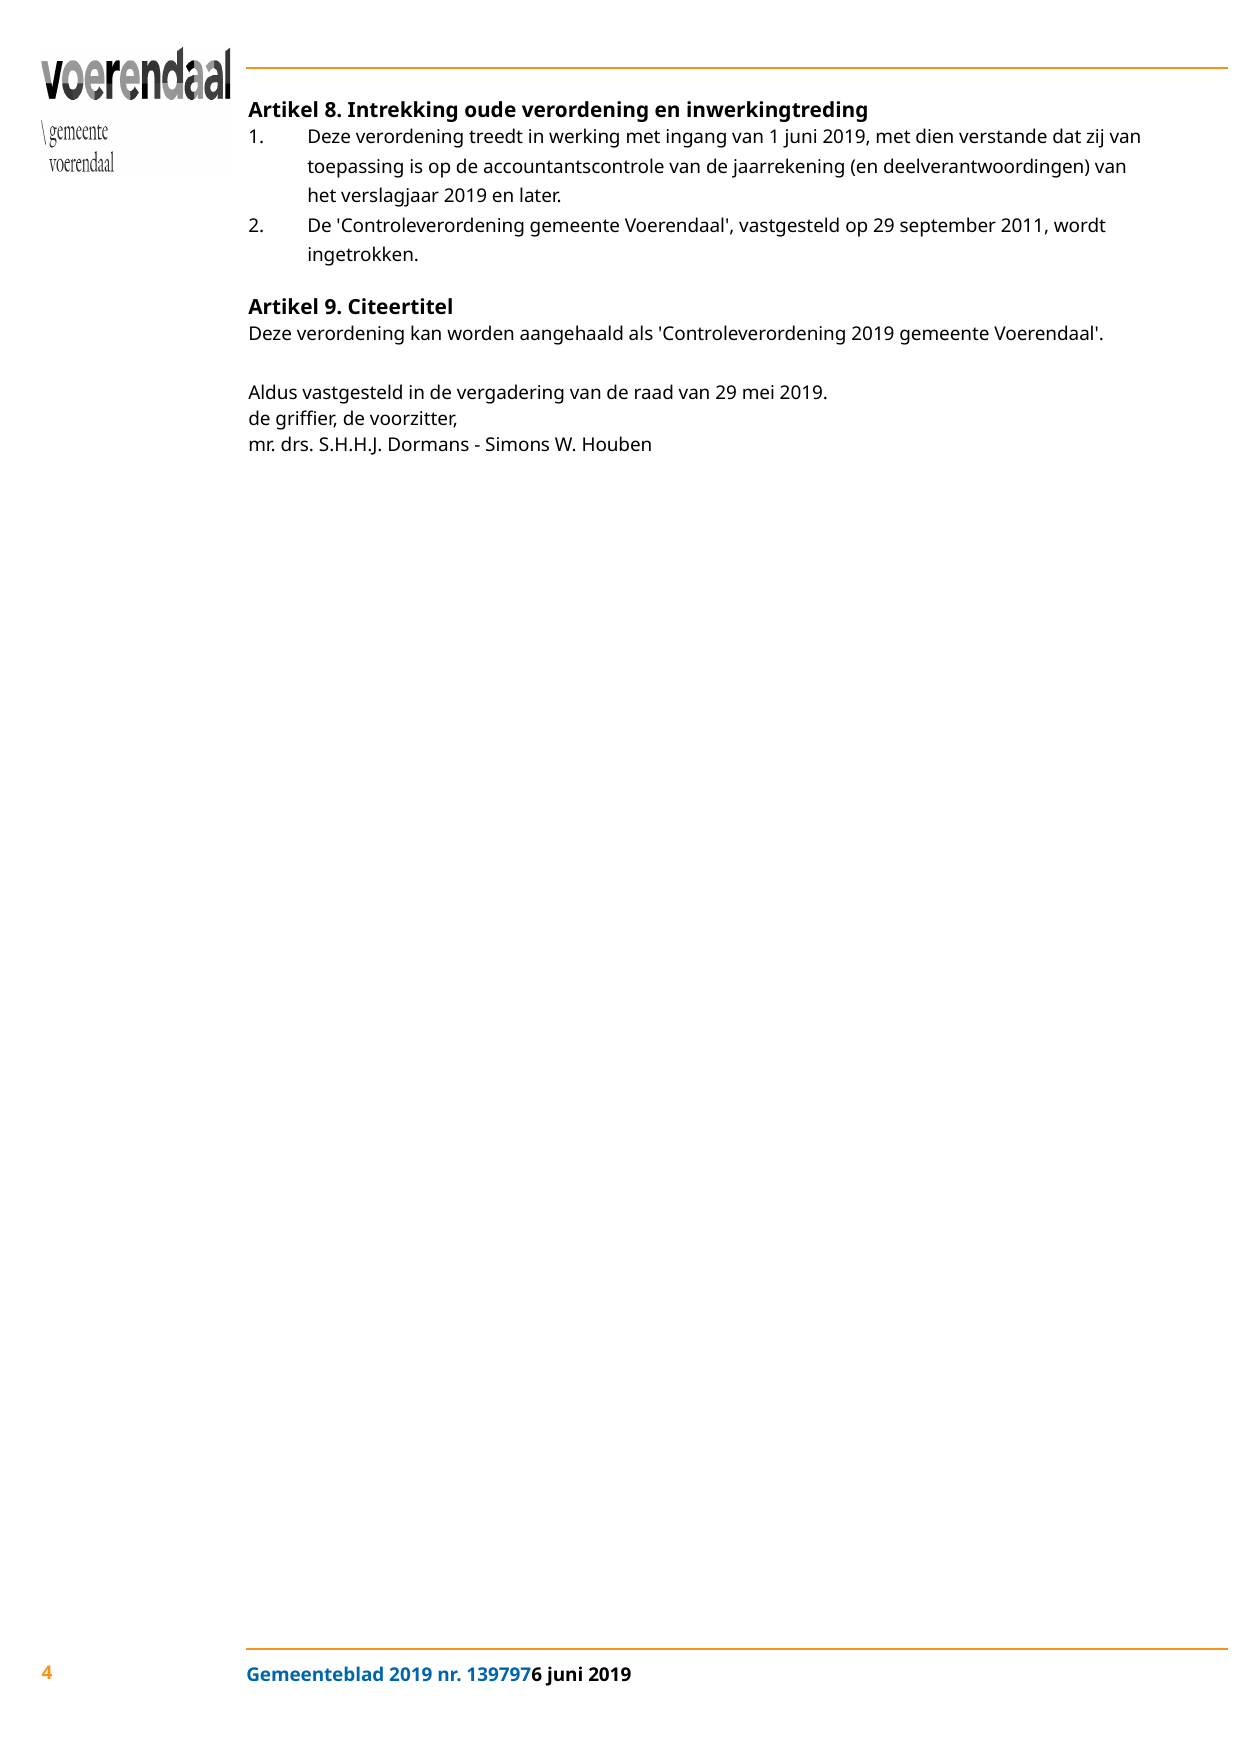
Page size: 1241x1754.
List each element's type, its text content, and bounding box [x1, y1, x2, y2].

text mr. drs. S.H.H.J. Dormans - Simons W. Houben [248, 431, 1152, 457]
text Artikel 9. Citeertitel [248, 292, 1152, 320]
text de griffier, de voorzitter, [248, 405, 1152, 431]
list Deze verordening treedt in werking met ingang van 1 juni 2019, met dien verstande dat zij van toepassing is op de accountantscontrole van de jaarrekening (en deelverantwoordingen) van het verslagjaar 2019 en later. [248, 123, 1152, 208]
text Aldus vastgesteld in de vergadering van de raad van 29 mei 2019. [248, 379, 1152, 405]
text Deze verordening kan worden aangehaald als 'Controleverordening 2019 gemeente Voerendaal'. [248, 320, 1152, 346]
text Artikel 8. Intrekking oude verordening en inwerkingtreding [248, 95, 1152, 123]
picture [41, 47, 231, 172]
list De 'Controleverordening gemeente Voerendaal', vastgesteld op 29 september 2011, wordt ingetrokken. [248, 212, 1152, 267]
